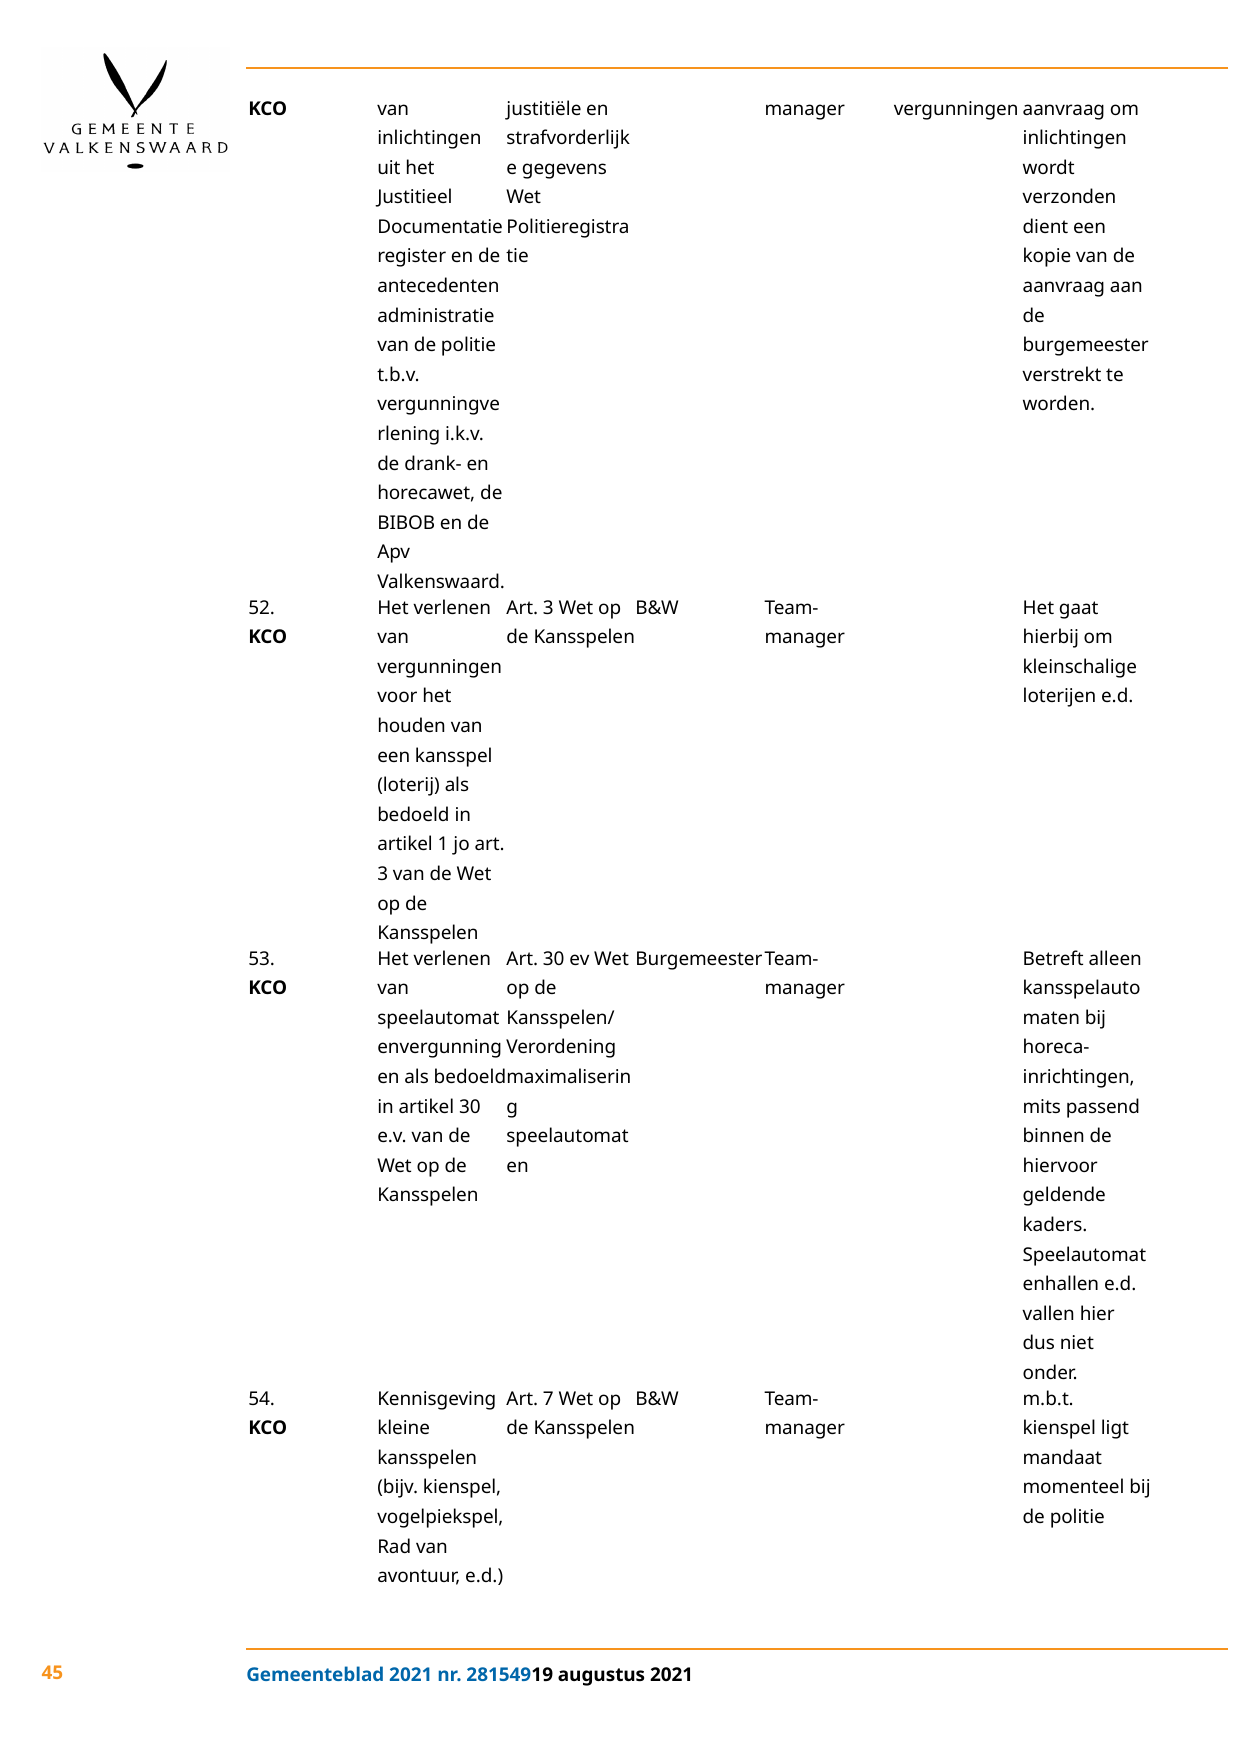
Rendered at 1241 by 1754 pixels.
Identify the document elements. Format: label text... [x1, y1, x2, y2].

table_cell van inlichtingen uit het Justitieel Documentatieregister en de antecedentenadministratie van de politie t.b.v. vergunningverlening i.k.v. de drank- en horecawet, de BIBOB en de Apv Valkenswaard. [377, 95, 506, 594]
table_cell Art. 30 ev Wet op de Kansspelen/ Verordening maximalisering speelautomaten [506, 945, 635, 1385]
table_cell Team- manager [764, 1385, 893, 1588]
table_cell Team- manager [764, 945, 893, 1385]
table_cell Het gaat hierbij om kleinschalige loterijen e.d. [1023, 594, 1152, 945]
table_cell Het verlenen van vergunningen voor het houden van een kansspel (loterij) als bedoeld in artikel 1 jo art. 3 van de Wet op de Kansspelen [377, 594, 506, 945]
table_cell KCO [248, 95, 377, 594]
table_cell 52. KCO [248, 594, 377, 945]
table_cell manager [764, 95, 893, 594]
table_cell justitiële en strafvorderlijke gegevens Wet Politieregistratie [506, 95, 635, 594]
table_cell Art. 3 Wet op de Kansspelen [506, 594, 635, 945]
table_cell aanvraag om inlichtingen wordt verzonden dient een kopie van de aanvraag aan de burgemeester verstrekt te worden. [1023, 95, 1152, 594]
table_cell B&W [635, 1385, 764, 1588]
table_cell Burgemeester [635, 945, 764, 1385]
table_cell 54. KCO [248, 1385, 377, 1588]
table_cell vergunningen [894, 95, 1022, 594]
table_cell [894, 1385, 1022, 1588]
table_cell Kennisgeving kleine kansspelen (bijv. kienspel, vogelpiekspel, Rad van avontuur, e.d.) [377, 1385, 506, 1588]
table_cell [635, 95, 764, 594]
table_cell B&W [635, 594, 764, 945]
table_cell Het verlenen van speelautomatenvergunningen als bedoeld in artikel 30 e.v. van de Wet op de Kansspelen [377, 945, 506, 1385]
table_cell Betreft alleen kansspelautomaten bij horeca-inrichtingen, mits passend binnen de hiervoor geldende kaders. Speelautomatenhallen e.d. vallen hier dus niet onder. [1023, 945, 1152, 1385]
table_cell Art. 7 Wet op de Kansspelen [506, 1385, 635, 1588]
table_cell [894, 945, 1022, 1385]
picture [41, 47, 231, 172]
table_cell m.b.t. kienspel ligt mandaat momenteel bij de politie [1023, 1385, 1152, 1588]
table_cell 53. KCO [248, 945, 377, 1385]
table_cell [894, 594, 1022, 945]
table_cell Team- manager [764, 594, 893, 945]
